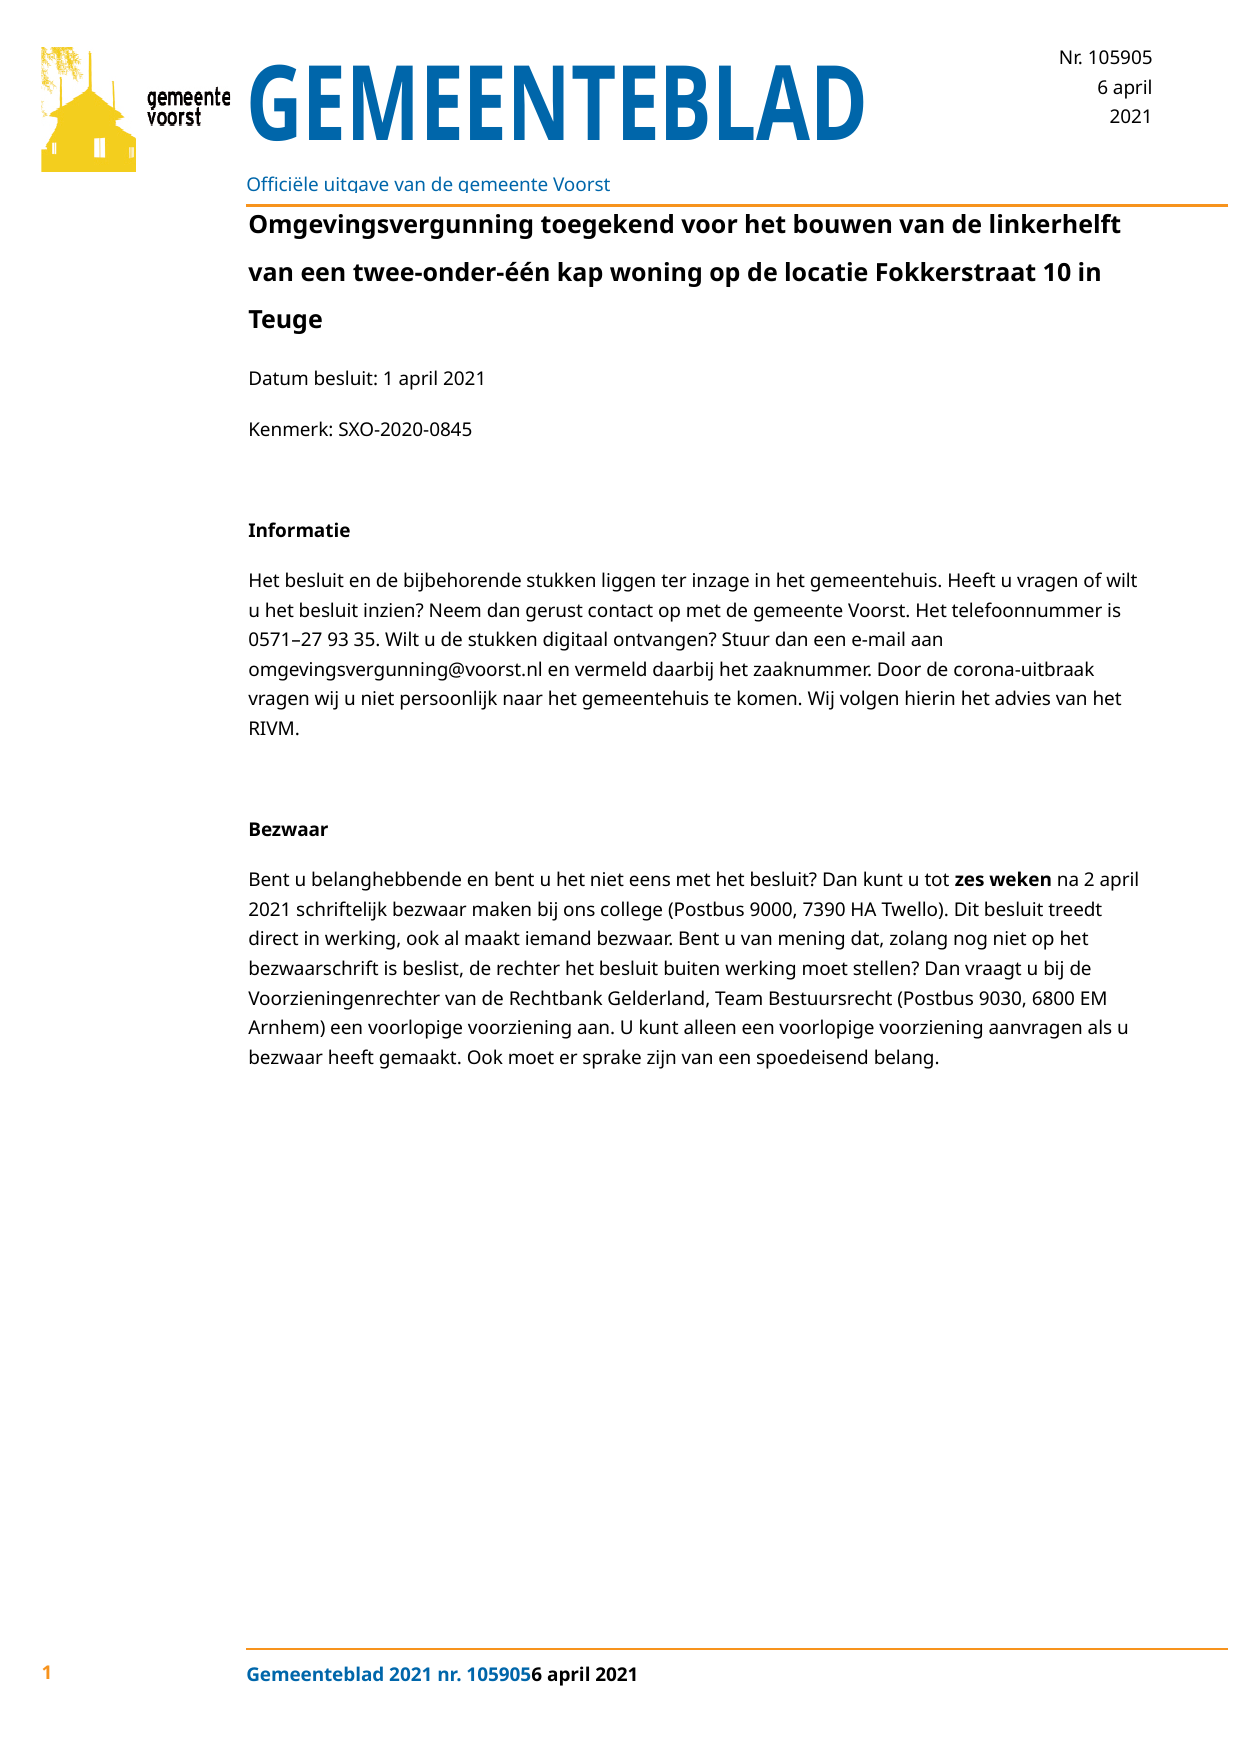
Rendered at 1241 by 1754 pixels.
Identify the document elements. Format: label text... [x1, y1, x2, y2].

text Het besluit en de bijbehorende stukken liggen ter inzage in het gemeentehuis. Heeft u vragen of wilt u het besluit inzien? Neem dan gerust contact op met de gemeente Voorst. Het telefoonnummer is 0571–27 93 35. Wilt u de stukken digitaal ontvangen? Stuur dan een e-mail aan omgevingsvergunning@voorst.nl en vermeld daarbij het zaaknummer. Door de corona-uitbraak vragen wij u niet persoonlijk naar het gemeentehuis te komen. Wij volgen hierin het advies van het RIVM. [248, 567, 1152, 741]
text Kenmerk: SXO-2020-0845 [248, 416, 1152, 442]
picture [41, 47, 231, 172]
text Informatie [248, 517, 1152, 542]
text Omgevingsvergunning toegekend voor het bouwen van de linkerhelft van een twee-onder-één kap woning op de locatie Fokkerstraat 10 in Teuge [248, 207, 1152, 336]
text Bent u belanghebbende en bent u het niet eens met het besluit? Dan kunt u tot zes weken na 2 april 2021 schriftelijk bezwaar maken bij ons college (Postbus 9000, 7390 HA Twello). Dit besluit treedt direct in werking, ook al maakt iemand bezwaar. Bent u van mening dat, zolang nog niet op het bezwaarschrift is beslist, de rechter het besluit buiten werking moet stellen? Dan vraagt u bij de Voorzieningenrechter van de Rechtbank Gelderland, Team Bestuursrecht (Postbus 9030, 6800 EM Arnhem) een voorlopige voorziening aan. U kunt alleen een voorlopige voorziening aanvragen als u bezwaar heeft gemaakt. Ook moet er sprake zijn van een spoedeisend belang. [248, 866, 1152, 1069]
text Bezwaar [248, 816, 1152, 842]
text Datum besluit: 1 april 2021 [248, 366, 1152, 391]
